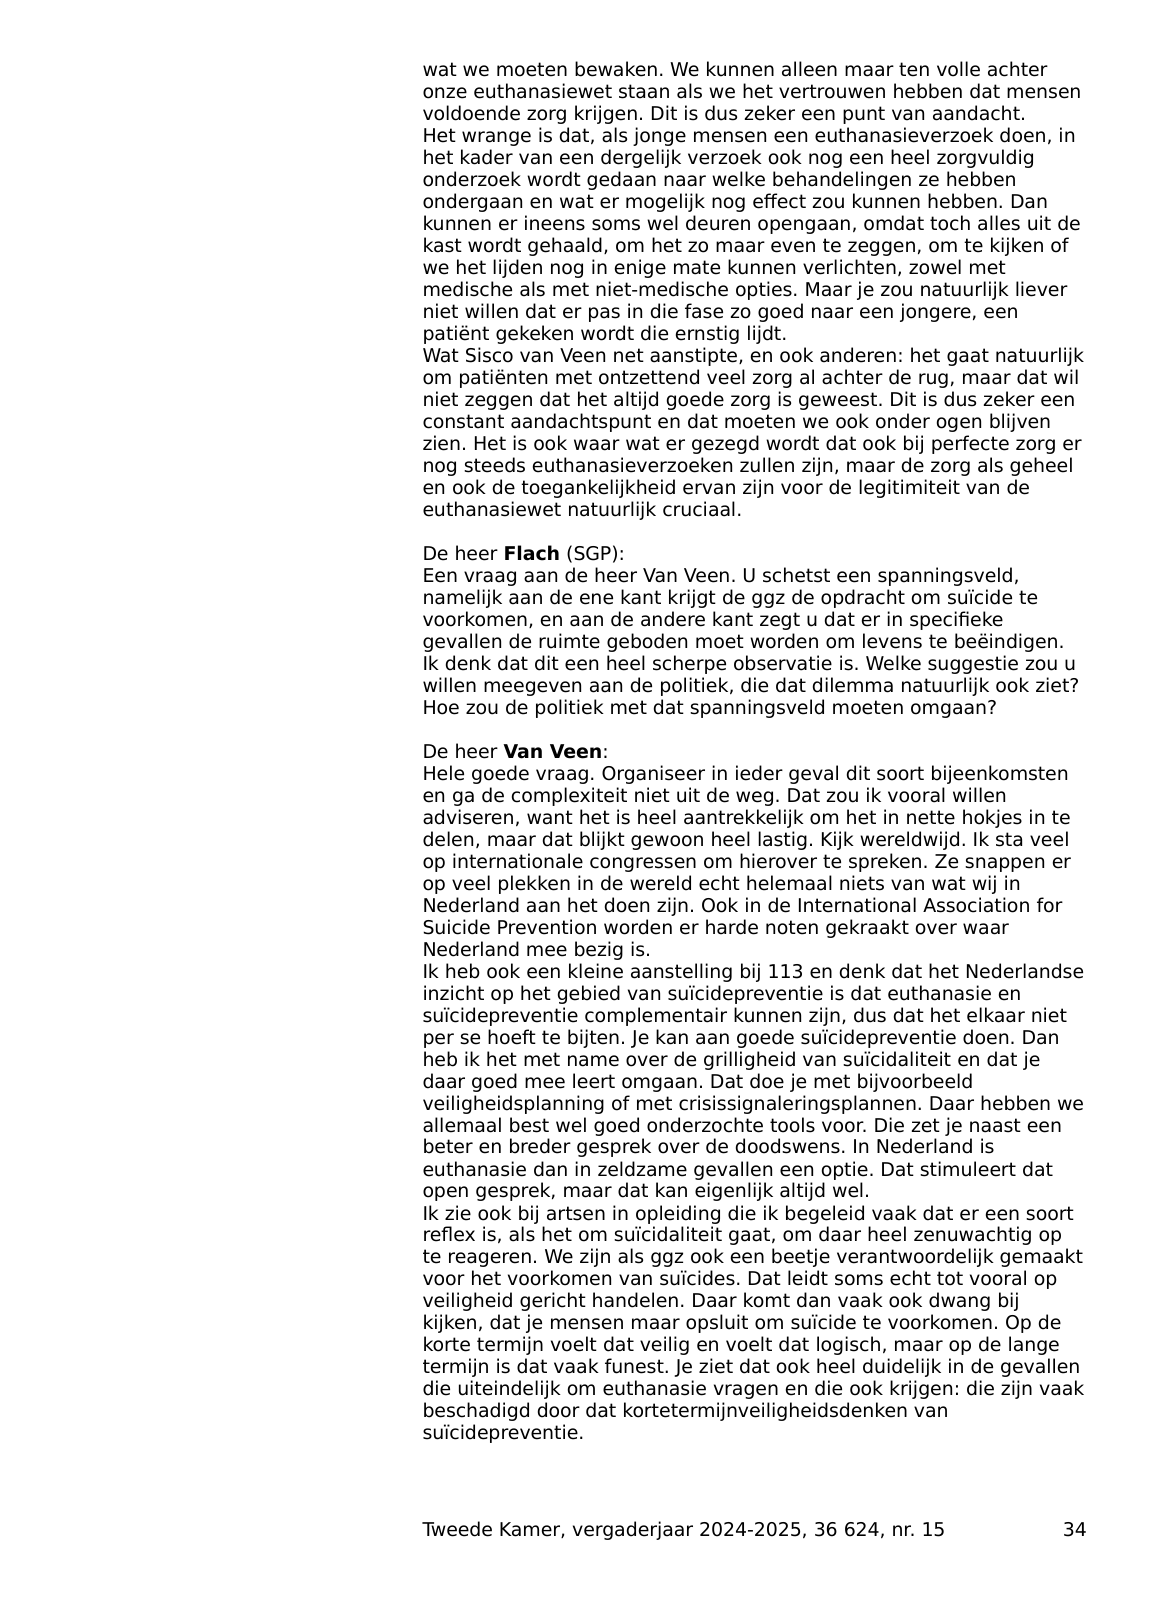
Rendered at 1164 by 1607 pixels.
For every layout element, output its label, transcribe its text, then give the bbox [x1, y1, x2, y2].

text Wat Sisco van Veen net aanstipte, en ook anderen: het gaat natuurlijk om patiënten met ontzettend veel zorg al achter de rug, maar dat wil niet zeggen dat het altijd goede zorg is geweest. Dit is dus zeker een constant aandachtspunt en dat moeten we ook onder ogen blijven zien. Het is ook waar wat er gezegd wordt dat ook bij perfecte zorg er nog steeds euthanasieverzoeken zullen zijn, maar de zorg als geheel en ook de toegankelijkheid ervan zijn voor de legitimiteit van de euthanasiewet natuurlijk cruciaal. [422, 345, 1087, 521]
text De heer Van Veen: [422, 741, 1087, 763]
text Ik heb ook een kleine aanstelling bij 113 en denk dat het Nederlandse inzicht op het gebied van suïcidepreventie is dat euthanasie en suïcidepreventie complementair kunnen zijn, dus dat het elkaar niet per se hoeft te bijten. Je kan aan goede suïcidepreventie doen. Dan heb ik het met name over de grilligheid van suïcidaliteit en dat je daar goed mee leert omgaan. Dat doe je met bijvoorbeeld veiligheidsplanning of met crisissignaleringsplannen. Daar hebben we allemaal best wel goed onderzochte tools voor. Die zet je naast een beter en breder gesprek over de doodswens. In Nederland is euthanasie dan in zeldzame gevallen een optie. Dat stimuleert dat open gesprek, maar dat kan eigenlijk altijd wel. [422, 961, 1087, 1202]
text Ik zie ook bij artsen in opleiding die ik begeleid vaak dat er een soort reflex is, als het om suïcidaliteit gaat, om daar heel zenuwachtig op te reageren. We zijn als ggz ook een beetje verantwoordelijk gemaakt voor het voorkomen van suïcides. Dat leidt soms echt tot vooral op veiligheid gericht handelen. Daar komt dan vaak ook dwang bij kijken, dat je mensen maar opsluit om suïcide te voorkomen. Op de korte termijn voelt dat veilig en voelt dat logisch, maar op de lange termijn is dat vaak funest. Je ziet dat ook heel duidelijk in de gevallen die uiteindelijk om euthanasie vragen en die ook krijgen: die zijn vaak beschadigd door dat kortetermijnveiligheidsdenken van suïcidepreventie. [422, 1202, 1087, 1444]
text De heer Flach (SGP): [422, 543, 1087, 565]
text Hele goede vraag. Organiseer in ieder geval dit soort bijeenkomsten en ga de complexiteit niet uit de weg. Dat zou ik vooral willen adviseren, want het is heel aantrekkelijk om het in nette hokjes in te delen, maar dat blijkt gewoon heel lastig. Kijk wereldwijd. Ik sta veel op internationale congressen om hierover te spreken. Ze snappen er op veel plekken in de wereld echt helemaal niets van wat wij in Nederland aan het doen zijn. Ook in de International Association for Suicide Prevention worden er harde noten gekraakt over waar Nederland mee bezig is. [422, 763, 1087, 961]
text Het wrange is dat, als jonge mensen een euthanasieverzoek doen, in het kader van een dergelijk verzoek ook nog een heel zorgvuldig onderzoek wordt gedaan naar welke behandelingen ze hebben ondergaan en wat er mogelijk nog effect zou kunnen hebben. Dan kunnen er ineens soms wel deuren opengaan, omdat toch alles uit de kast wordt gehaald, om het zo maar even te zeggen, om te kijken of we het lijden nog in enige mate kunnen verlichten, zowel met medische als met niet-medische opties. Maar je zou natuurlijk liever niet willen dat er pas in die fase zo goed naar een jongere, een patiënt gekeken wordt die ernstig lijdt. [422, 125, 1087, 345]
text wat we moeten bewaken. We kunnen alleen maar ten volle achter onze euthanasiewet staan als we het vertrouwen hebben dat mensen voldoende zorg krijgen. Dit is dus zeker een punt van aandacht. [422, 59, 1087, 125]
text Een vraag aan de heer Van Veen. U schetst een spanningsveld, namelijk aan de ene kant krijgt de ggz de opdracht om suïcide te voorkomen, en aan de andere kant zegt u dat er in specifieke gevallen de ruimte geboden moet worden om levens te beëindigen. Ik denk dat dit een heel scherpe observatie is. Welke suggestie zou u willen meegeven aan de politiek, die dat dilemma natuurlijk ook ziet? Hoe zou de politiek met dat spanningsveld moeten omgaan? [422, 565, 1087, 719]
